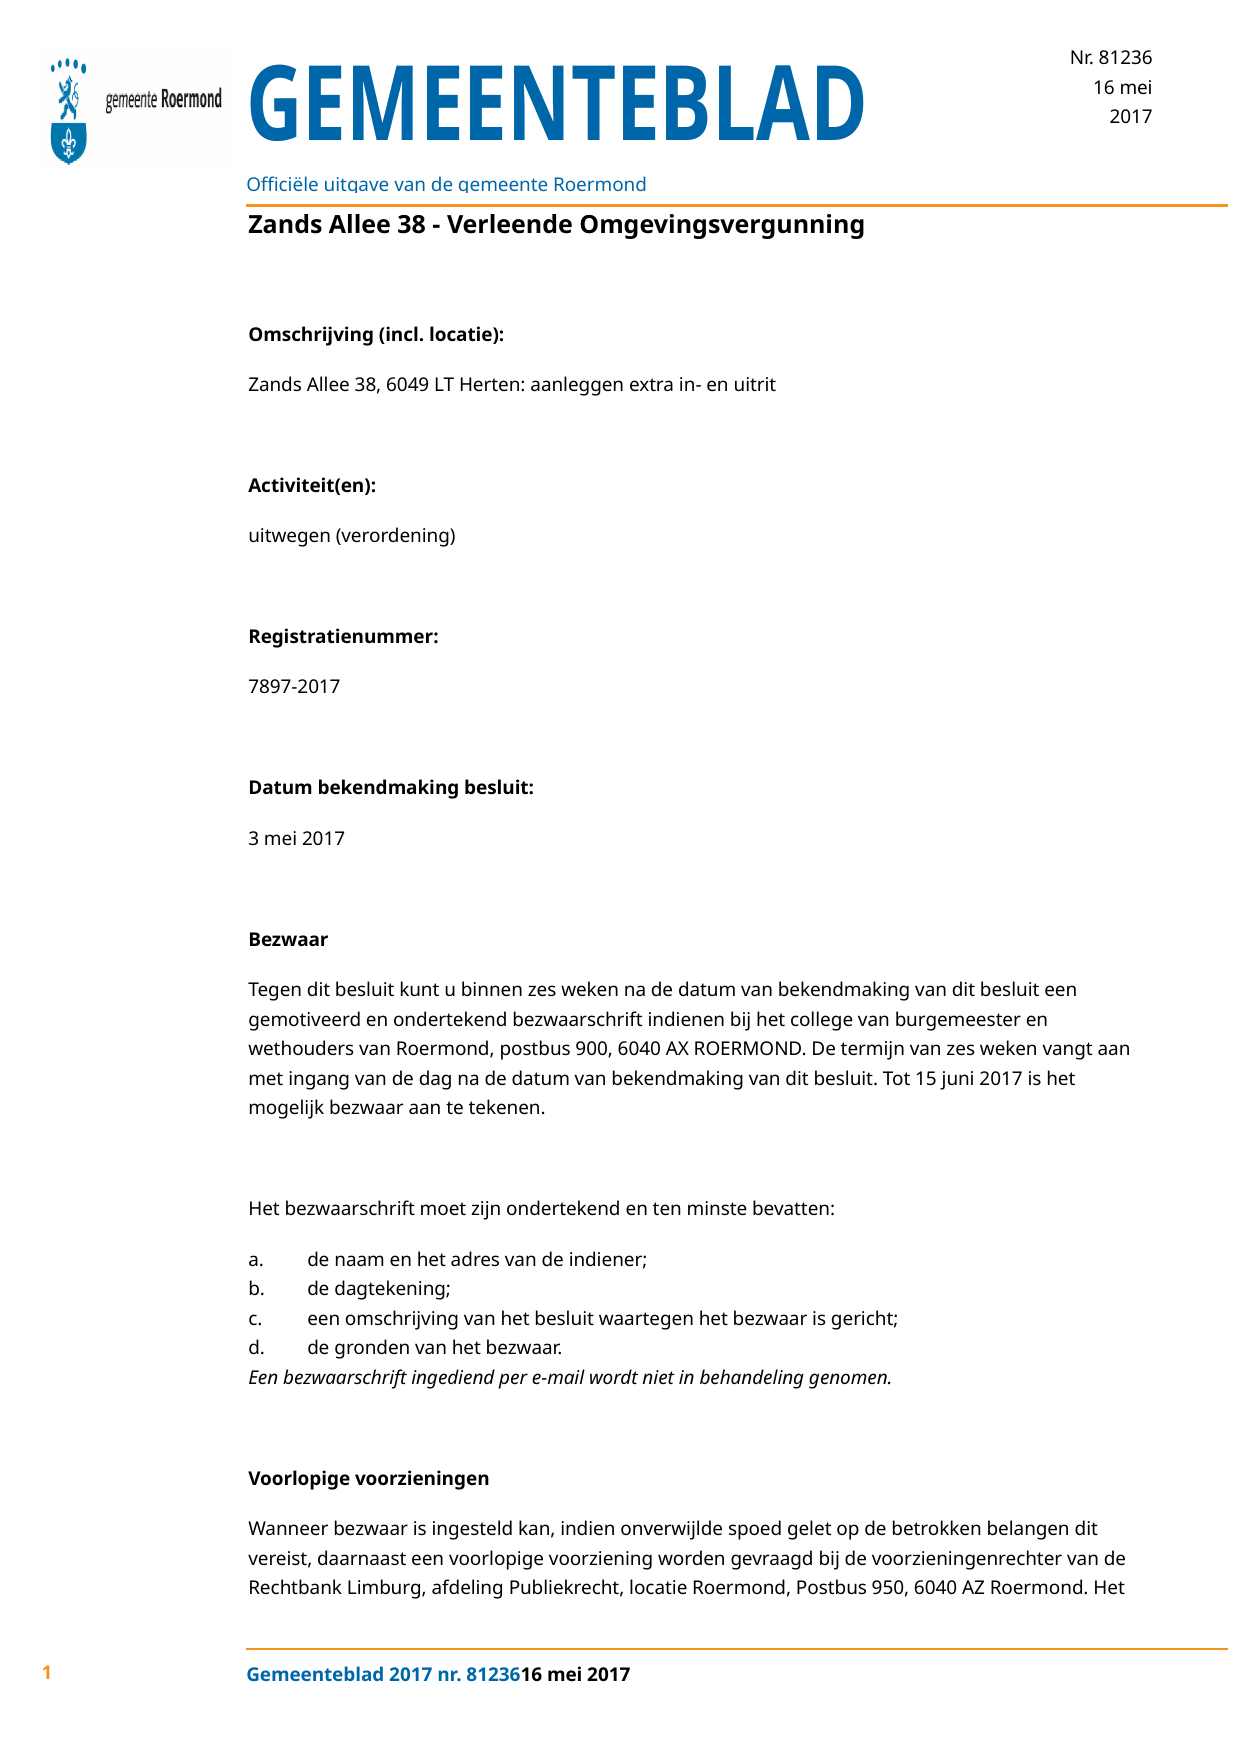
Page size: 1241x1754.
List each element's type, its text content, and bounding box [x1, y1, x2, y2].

text Registratienummer: [248, 623, 1152, 649]
text Wanneer bezwaar is ingesteld kan, indien onverwijlde spoed gelet op de betrokken belangen dit vereist, daarnaast een voorlopige voorziening worden gevraagd bij de voorzieningenrechter van de Rechtbank Limburg, afdeling Publiekrecht, locatie Roermond, Postbus 950, 6040 AZ Roermond. Het [248, 1515, 1152, 1600]
list de dagtekening; [248, 1275, 1152, 1301]
text Zands Allee 38 - Verleende Omgevingsvergunning [248, 207, 1152, 241]
text Bezwaar [248, 926, 1152, 951]
list de gronden van het bezwaar. [248, 1334, 1152, 1360]
text Een bezwaarschrift ingediend per e-mail wordt niet in behandeling genomen. [248, 1364, 1152, 1390]
text Activiteit(en): [248, 472, 1152, 498]
text Omschrijving (incl. locatie): [248, 321, 1152, 346]
list een omschrijving van het besluit waartegen het bezwaar is gericht; [248, 1305, 1152, 1331]
text Voorlopige voorzieningen [248, 1465, 1152, 1491]
text uitwegen (verordening) [248, 522, 1152, 548]
text 7897-2017 [248, 674, 1152, 699]
text Het bezwaarschrift moet zijn ondertekend en ten minste bevatten: [248, 1195, 1152, 1221]
text 3 mei 2017 [248, 825, 1152, 851]
text Tegen dit besluit kunt u binnen zes weken na de datum van bekendmaking van dit besluit een gemotiveerd en ondertekend bezwaarschrift indienen bij het college van burgemeester en wethouders van Roermond, postbus 900, 6040 AX ROERMOND. De termijn van zes weken vangt aan met ingang van de dag na de datum van bekendmaking van dit besluit. Tot 15 juni 2017 is het mogelijk bezwaar aan te tekenen. [248, 976, 1152, 1120]
text Datum bekendmaking besluit: [248, 774, 1152, 800]
picture [41, 47, 231, 172]
list de naam en het adres van de indiener; [248, 1246, 1152, 1271]
text Zands Allee 38, 6049 LT Herten: aanleggen extra in- en uitrit [248, 371, 1152, 397]
